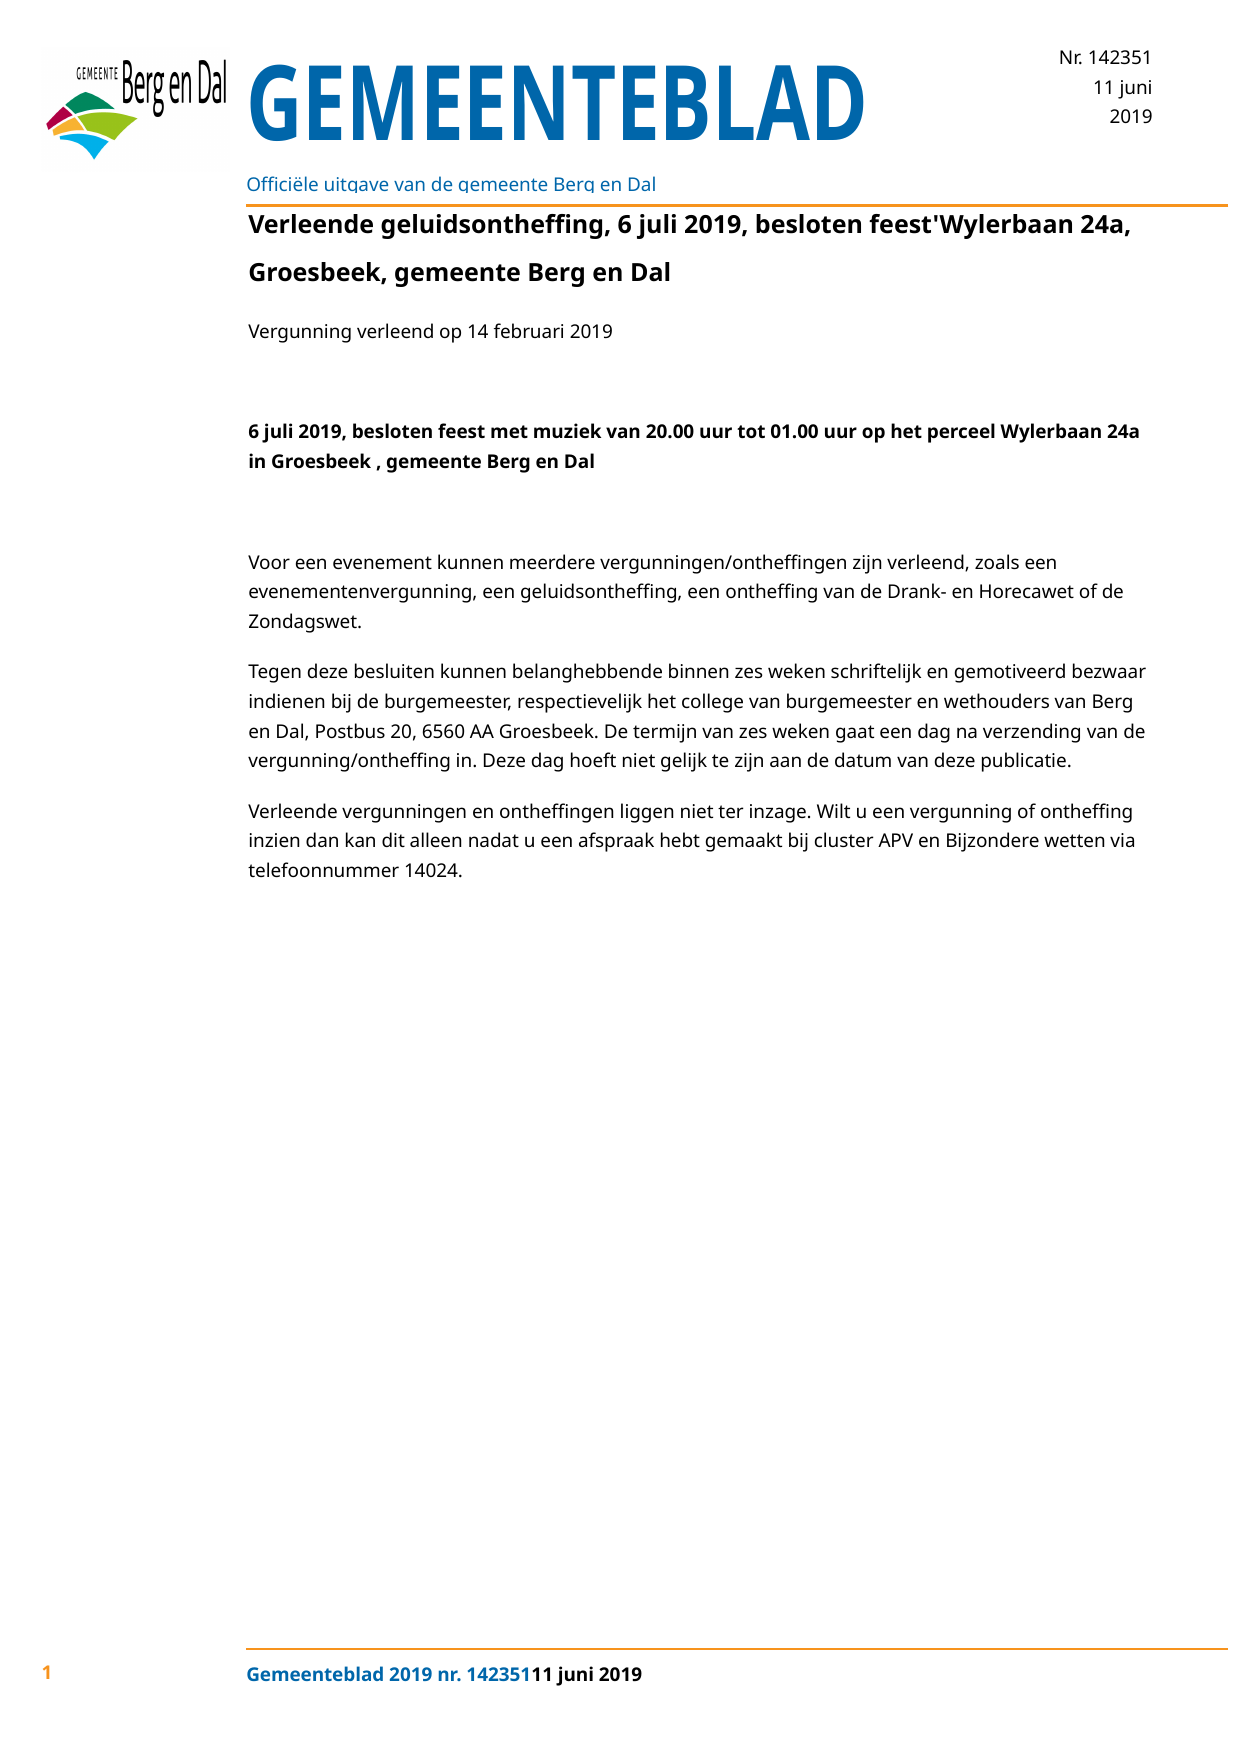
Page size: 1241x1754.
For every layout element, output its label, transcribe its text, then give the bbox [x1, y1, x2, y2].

text 6 juli 2019, besloten feest met muziek van 20.00 uur tot 01.00 uur op het perceel Wylerbaan 24a in Groesbeek , gemeente Berg en Dal [248, 419, 1152, 474]
picture [41, 47, 231, 172]
text Voor een evenement kunnen meerdere vergunningen/ontheffingen zijn verleend, zoals een evenementenvergunning, een geluidsontheffing, een ontheffing van de Drank- en Horecawet of de Zondagswet. [248, 549, 1152, 634]
text Vergunning verleend op 14 februari 2019 [248, 318, 1152, 344]
text Verleende geluidsontheffing, 6 juli 2019, besloten feest'Wylerbaan 24a, Groesbeek, gemeente Berg en Dal [248, 207, 1152, 288]
text Verleende vergunningen en ontheffingen liggen niet ter inzage. Wilt u een vergunning of ontheffing inzien dan kan dit alleen nadat u een afspraak hebt gemaakt bij cluster APV en Bijzondere wetten via telefoonnummer 14024. [248, 798, 1152, 883]
text Tegen deze besluiten kunnen belanghebbende binnen zes weken schriftelijk en gemotiveerd bezwaar indienen bij de burgemeester, respectievelijk het college van burgemeester en wethouders van Berg en Dal, Postbus 20, 6560 AA Groesbeek. De termijn van zes weken gaat een dag na verzending van de vergunning/ontheffing in. Deze dag hoeft niet gelijk te zijn aan de datum van deze publicatie. [248, 659, 1152, 773]
